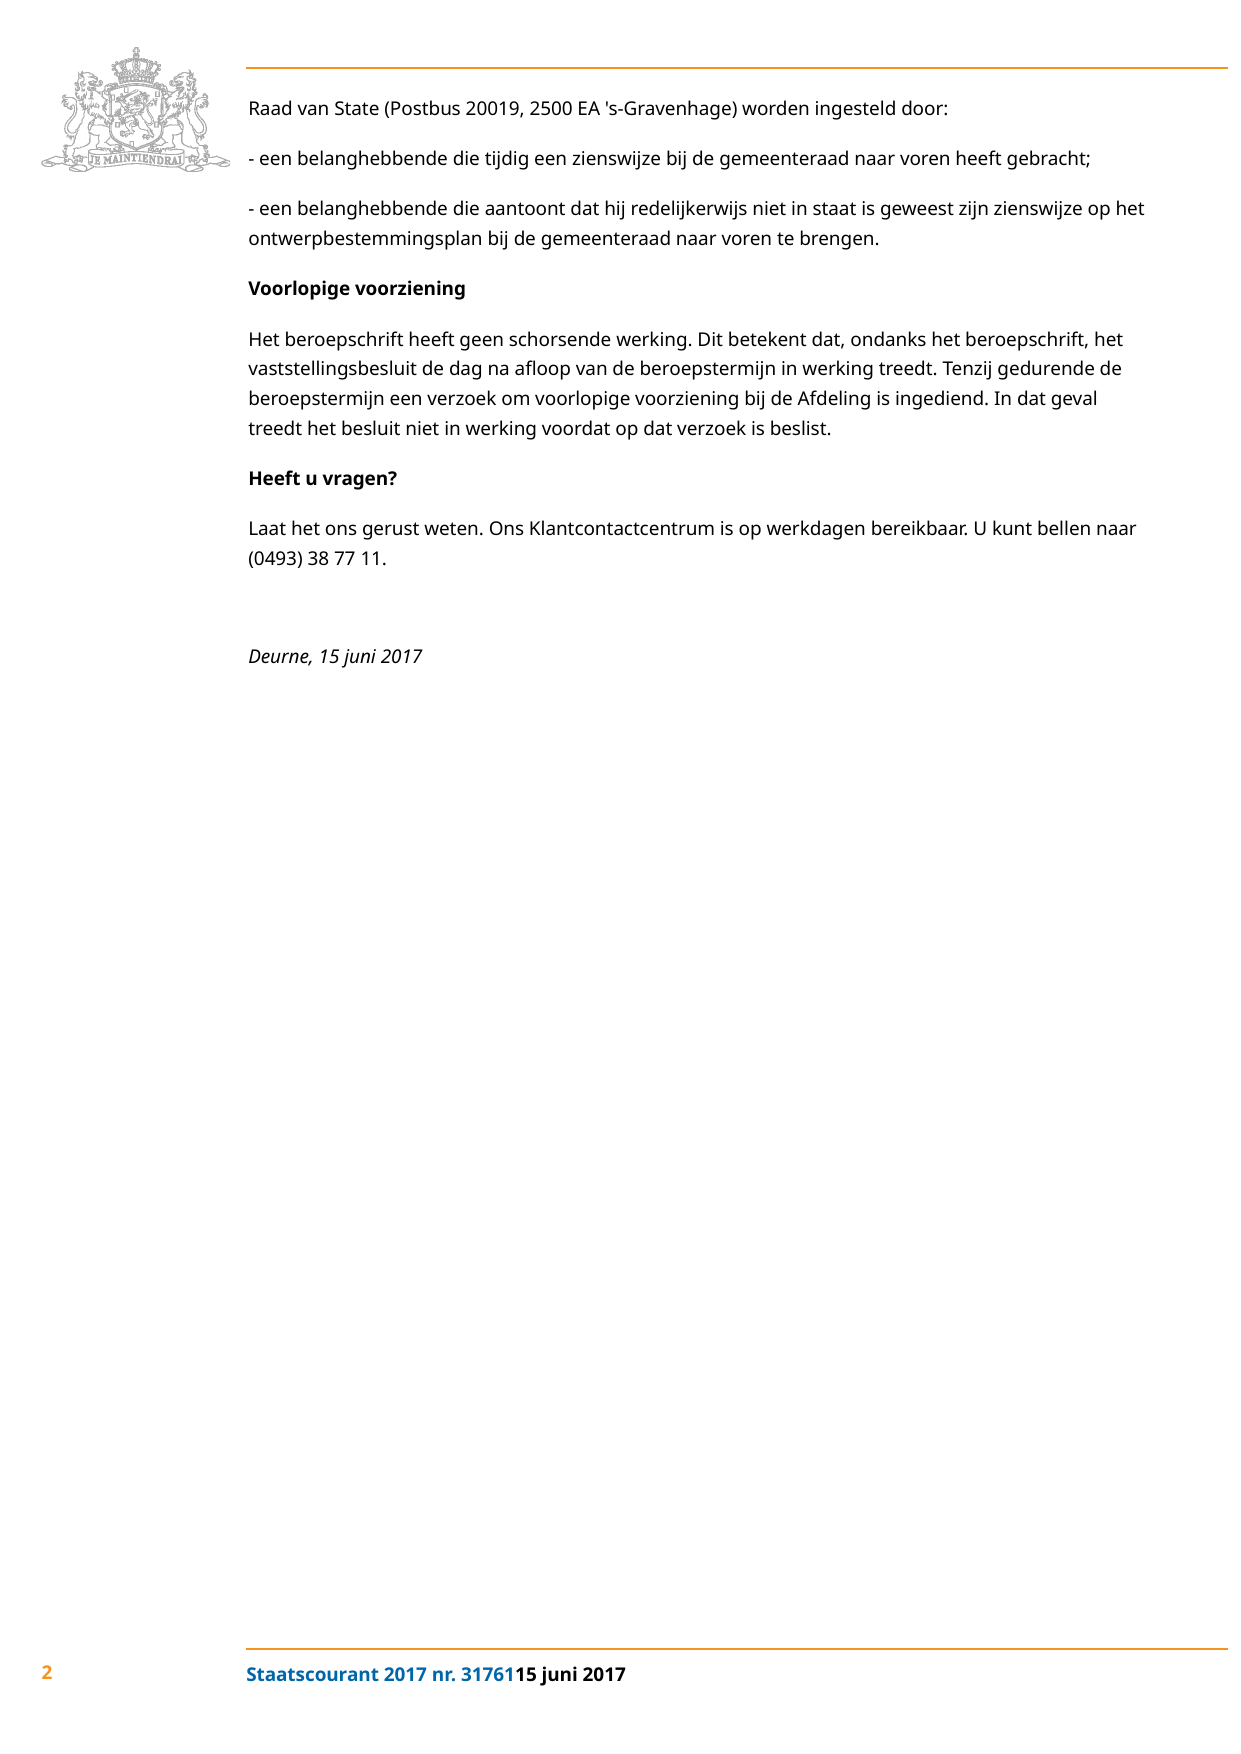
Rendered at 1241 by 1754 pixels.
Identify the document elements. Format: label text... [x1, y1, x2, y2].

text Laat het ons gerust weten. Ons Klantcontactcentrum is op werkdagen bereikbaar. U kunt bellen naar (0493) 38 77 11. [248, 516, 1152, 571]
text - een belanghebbende die tijdig een zienswijze bij de gemeenteraad naar voren heeft gebracht; [248, 145, 1152, 171]
text Voorlopige voorziening [248, 276, 1152, 301]
text Het beroepschrift heeft geen schorsende werking. Dit betekent dat, ondanks het beroepschrift, het vaststellingsbesluit de dag na afloop van de beroepstermijn in werking treedt. Tenzij gedurende de beroepstermijn een verzoek om voorlopige voorziening bij de Afdeling is ingediend. In dat geval treedt het besluit niet in werking voordat op dat verzoek is beslist. [248, 326, 1152, 441]
picture [41, 47, 231, 172]
text - een belanghebbende die aantoont dat hij redelijkerwijs niet in staat is geweest zijn zienswijze op het ontwerpbestemmingsplan bij de gemeenteraad naar voren te brengen. [248, 196, 1152, 251]
text Raad van State (Postbus 20019, 2500 EA 's-Gravenhage) worden ingesteld door: [248, 95, 1152, 121]
text Heeft u vragen? [248, 465, 1152, 491]
text Deurne, 15 juni 2017 [248, 643, 1152, 669]
